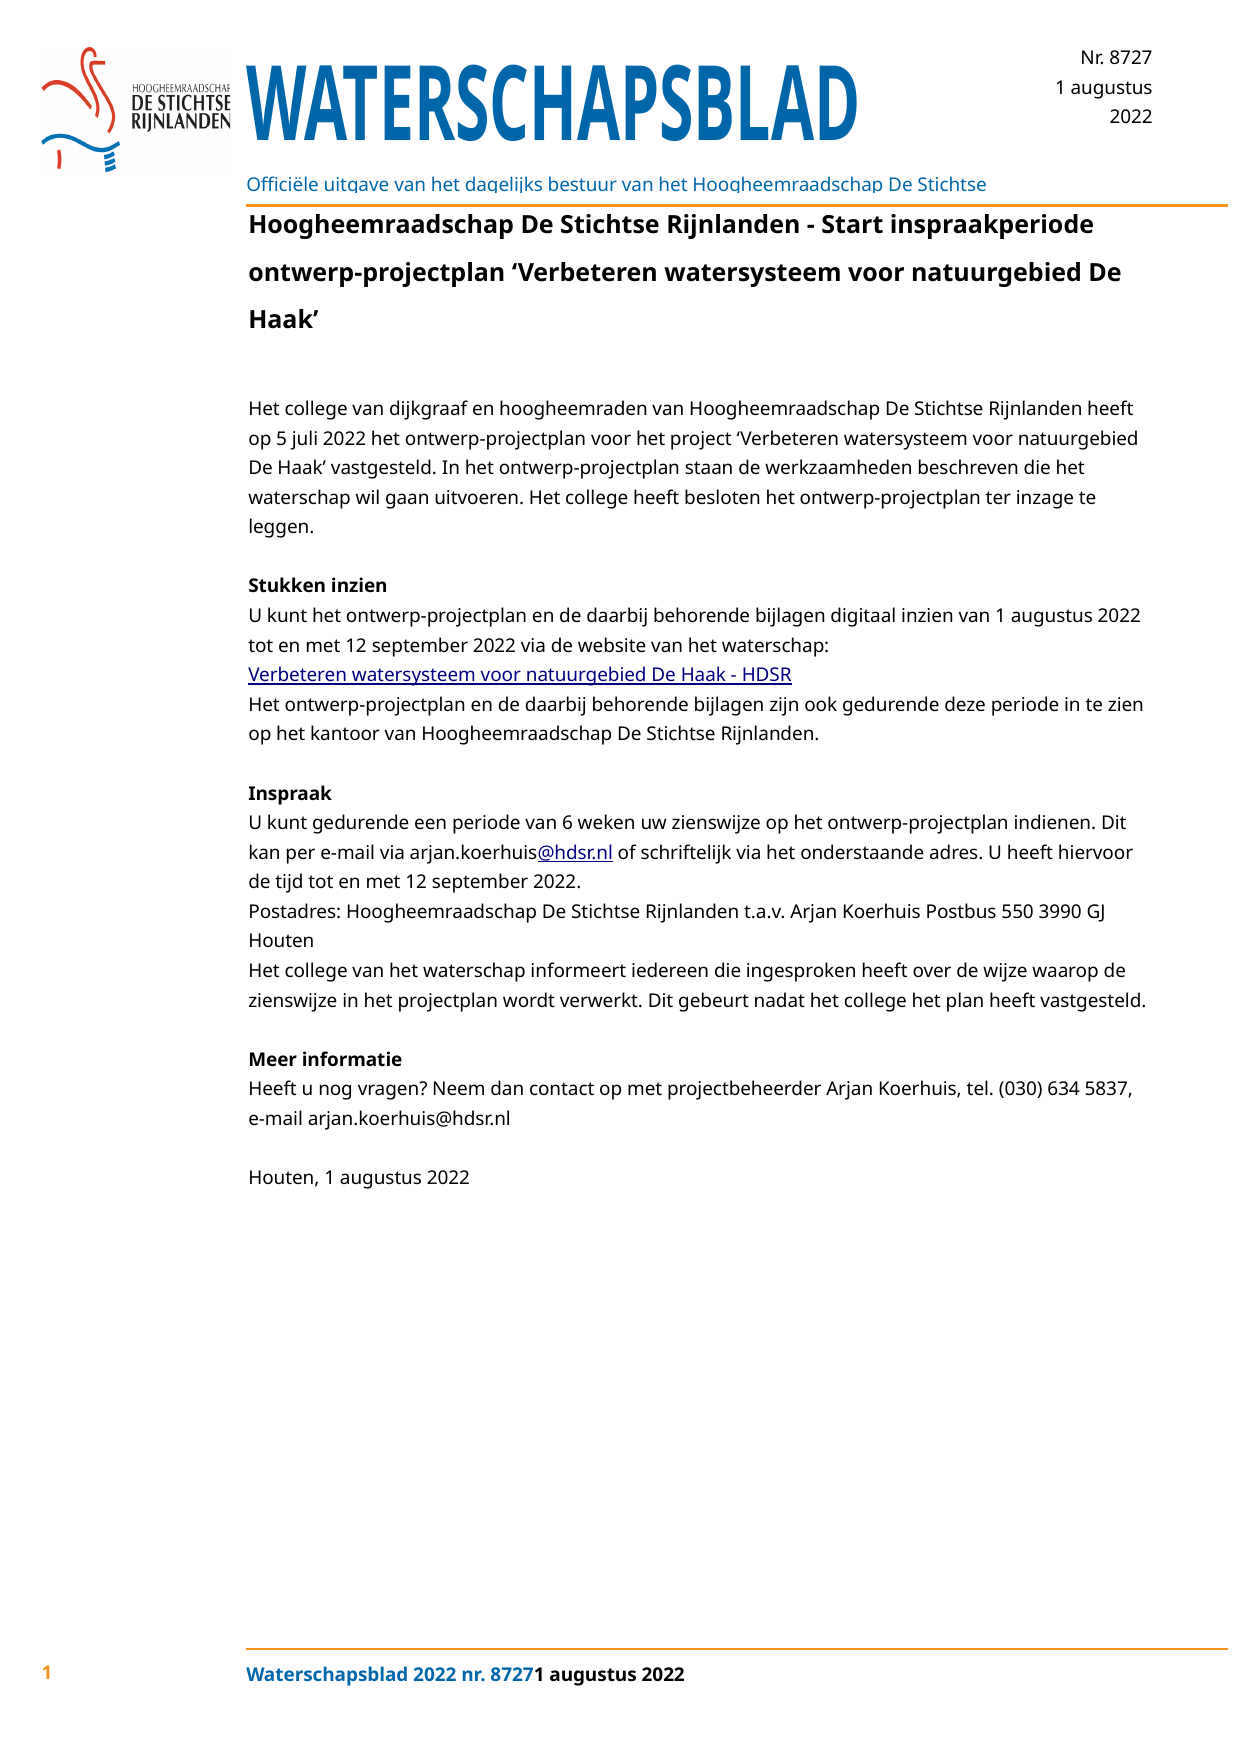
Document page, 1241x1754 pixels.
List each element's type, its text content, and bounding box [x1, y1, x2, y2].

text Heeft u nog vragen? Neem dan contact op met projectbeheerder Arjan Koerhuis, tel. (030) 634 5837, e-mail arjan.koerhuis@hdsr.nl [248, 1076, 1152, 1131]
picture [41, 47, 231, 172]
text Het college van dijkgraaf en hoogheemraden van Hoogheemraadschap De Stichtse Rijnlanden heeft op 5 juli 2022 het ontwerp-projectplan voor het project ‘Verbeteren watersysteem voor natuurgebied De Haak’ vastgesteld. In het ontwerp-projectplan staan de werkzaamheden beschreven die het waterschap wil gaan uitvoeren. Het college heeft besloten het ontwerp-projectplan ter inzage te leggen. [248, 395, 1152, 539]
text Het college van het waterschap informeert iedereen die ingesproken heeft over de wijze waarop de zienswijze in het projectplan wordt verwerkt. Dit gebeurt nadat het college het plan heeft vastgesteld. [248, 957, 1152, 1012]
text Postadres: Hoogheemraadschap De Stichtse Rijnlanden t.a.v. Arjan Koerhuis Postbus 550 3990 GJ Houten [248, 898, 1152, 953]
text U kunt het ontwerp-projectplan en de daarbij behorende bijlagen digitaal inzien van 1 augustus 2022 tot en met 12 september 2022 via de website van het waterschap: [248, 602, 1152, 657]
text Stukken inzien [248, 573, 1152, 598]
text U kunt gedurende een periode van 6 weken uw zienswijze op het ontwerp-projectplan indienen. Dit kan per e-mail via arjan.koerhuis@hdsr.nl of schriftelijk via het onderstaande adres. U heeft hiervoor de tijd tot en met 12 september 2022. [248, 809, 1152, 894]
text Meer informatie [248, 1046, 1152, 1072]
text Het ontwerp-projectplan en de daarbij behorende bijlagen zijn ook gedurende deze periode in te zien op het kantoor van Hoogheemraadschap De Stichtse Rijnlanden. [248, 691, 1152, 746]
text Houten, 1 augustus 2022 [248, 1164, 1152, 1190]
text Inspraak [248, 780, 1152, 805]
text Verbeteren watersysteem voor natuurgebied De Haak - HDSR [248, 661, 1152, 687]
text Hoogheemraadschap De Stichtse Rijnlanden - Start inspraakperiode ontwerp-projectplan ‘Verbeteren watersysteem voor natuurgebied De Haak’ [248, 207, 1152, 336]
